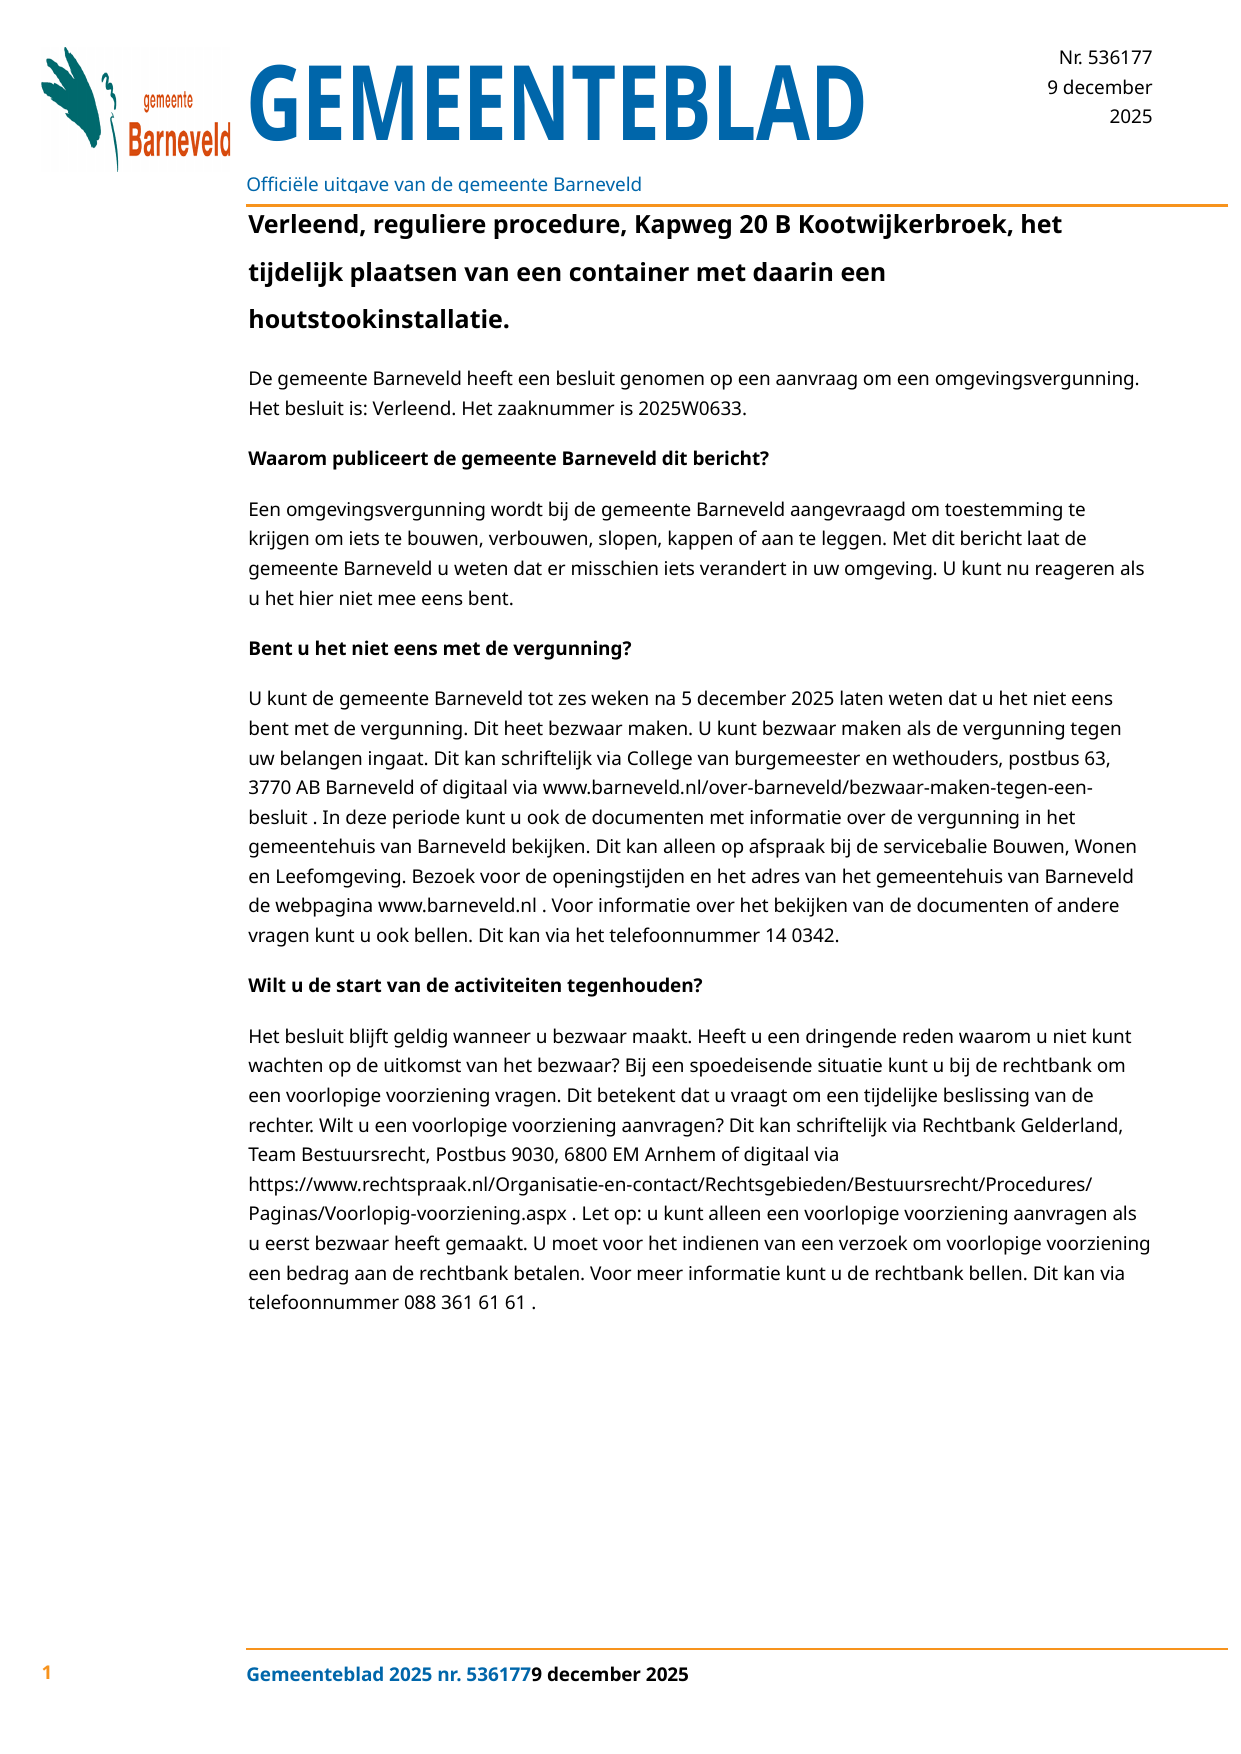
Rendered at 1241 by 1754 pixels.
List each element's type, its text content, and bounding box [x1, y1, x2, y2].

text Verleend, reguliere procedure, Kapweg 20 B Kootwijkerbroek, het tijdelijk plaatsen van een container met daarin een houtstookinstallatie. [248, 207, 1152, 336]
text Waarom publiceert de gemeente Barneveld dit bericht? [248, 446, 1152, 471]
picture [41, 47, 231, 172]
text Het besluit blijft geldig wanneer u bezwaar maakt. Heeft u een dringende reden waarom u niet kunt wachten op de uitkomst van het bezwaar? Bij een spoedeisende situatie kunt u bij de rechtbank om een voorlopige voorziening vragen. Dit betekent dat u vraagt om een tijdelijke beslissing van de rechter. Wilt u een voorlopige voorziening aanvragen? Dit kan schriftelijk via Rechtbank Gelderland, Team Bestuursrecht, Postbus 9030, 6800 EM Arnhem of digitaal via https://www.rechtspraak.nl/Organisatie-en-contact/Rechtsgebieden/Bestuursrecht/Procedures/Paginas/Voorlopig-voorziening.aspx . Let op: u kunt alleen een voorlopige voorziening aanvragen als u eerst bezwaar heeft gemaakt. U moet voor het indienen van een verzoek om voorlopige voorziening een bedrag aan de rechtbank betalen. Voor meer informatie kunt u de rechtbank bellen. Dit kan via telefoonnummer 088 361 61 61 . [248, 1023, 1152, 1315]
text Een omgevingsvergunning wordt bij de gemeente Barneveld aangevraagd om toestemming te krijgen om iets te bouwen, verbouwen, slopen, kappen of aan te leggen. Met dit bericht laat de gemeente Barneveld u weten dat er misschien iets verandert in uw omgeving. U kunt nu reageren als u het hier niet mee eens bent. [248, 496, 1152, 610]
text Wilt u de start van de activiteiten tegenhouden? [248, 973, 1152, 998]
text De gemeente Barneveld heeft een besluit genomen op een aanvraag om een omgevingsvergunning. Het besluit is: Verleend. Het zaaknummer is 2025W0633. [248, 366, 1152, 421]
text U kunt de gemeente Barneveld tot zes weken na 5 december 2025 laten weten dat u het niet eens bent met de vergunning. Dit heet bezwaar maken. U kunt bezwaar maken als de vergunning tegen uw belangen ingaat. Dit kan schriftelijk via College van burgemeester en wethouders, postbus 63, 3770 AB Barneveld of digitaal via www.barneveld.nl/over-barneveld/bezwaar-maken-tegen-een-besluit . In deze periode kunt u ook de documenten met informatie over de vergunning in het gemeentehuis van Barneveld bekijken. Dit kan alleen op afspraak bij de servicebalie Bouwen, Wonen en Leefomgeving. Bezoek voor de openingstijden en het adres van het gemeentehuis van Barneveld de webpagina www.barneveld.nl . Voor informatie over het bekijken van de documenten of andere vragen kunt u ook bellen. Dit kan via het telefoonnummer 14 0342. [248, 686, 1152, 948]
text Bent u het niet eens met de vergunning? [248, 635, 1152, 661]
